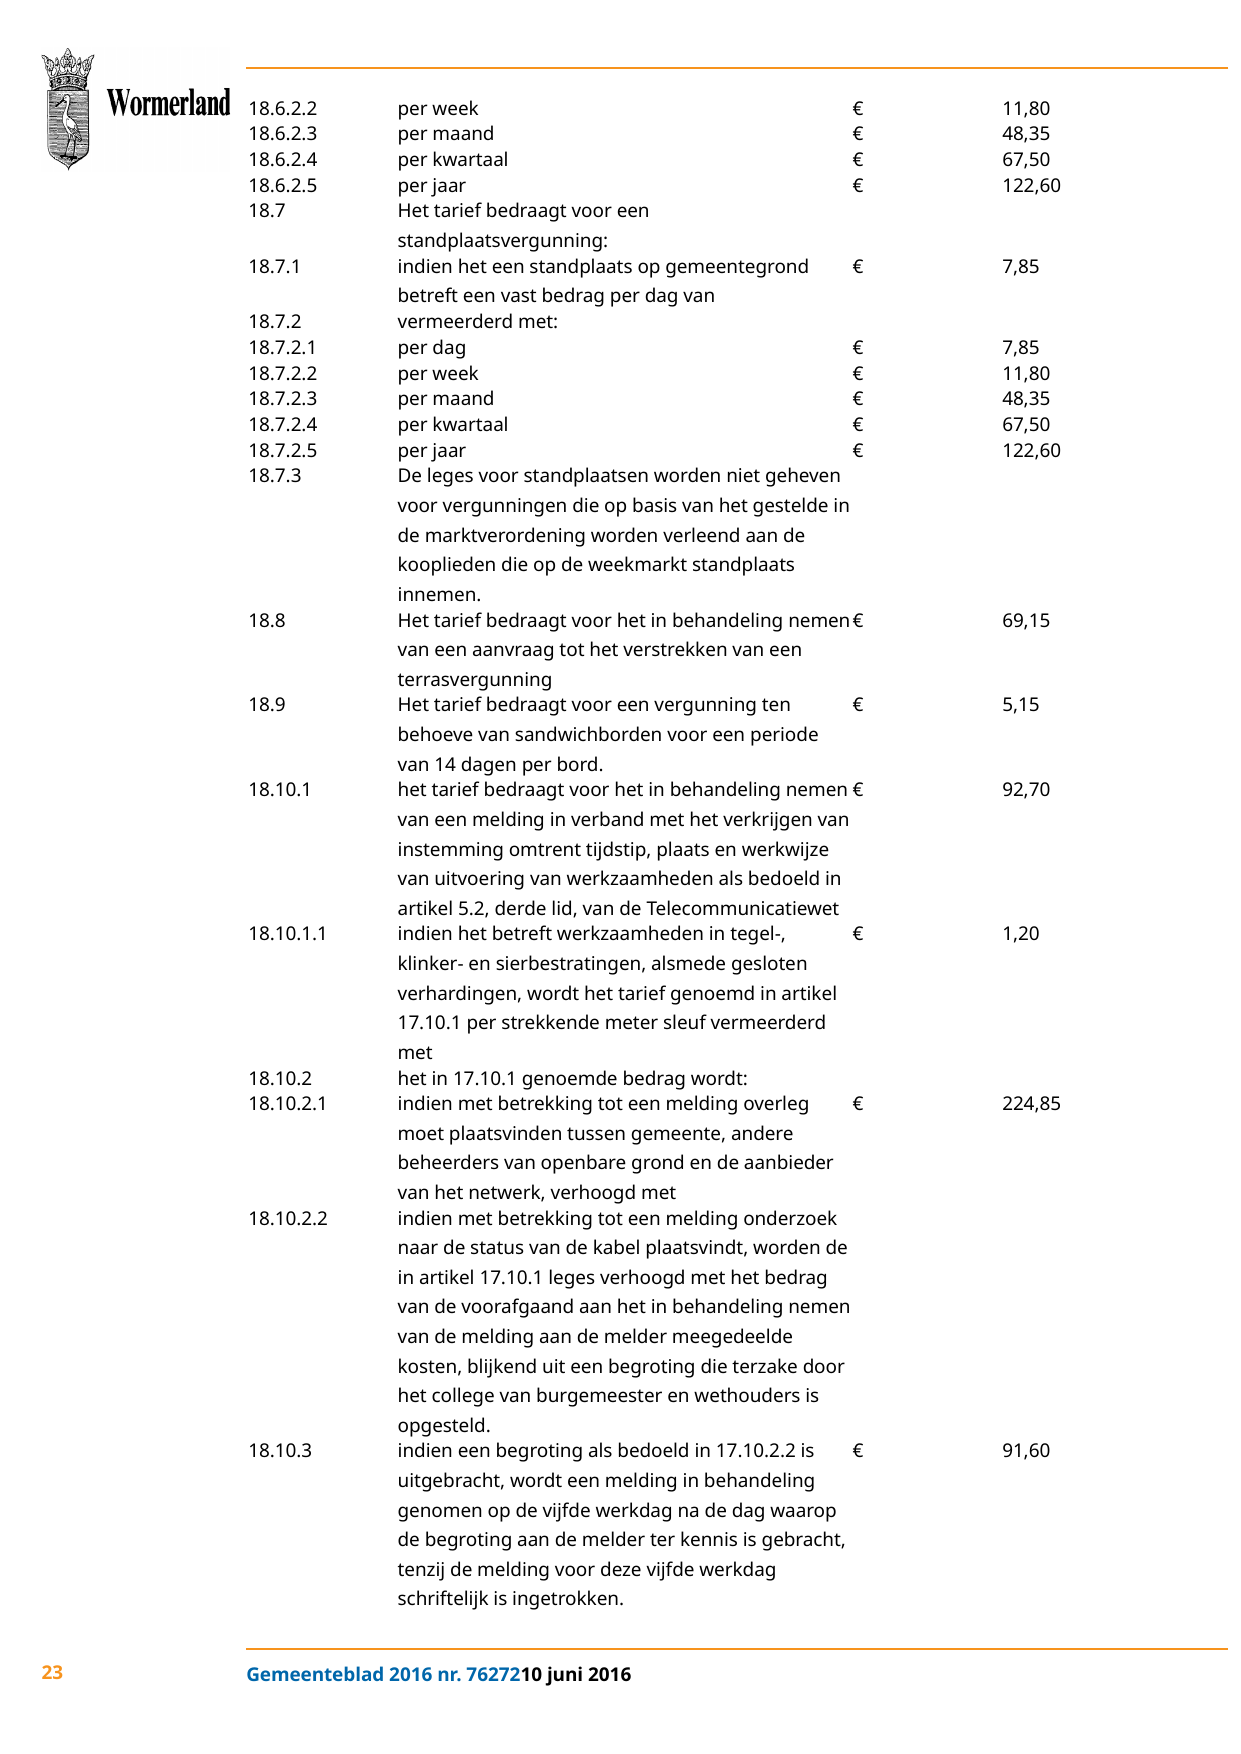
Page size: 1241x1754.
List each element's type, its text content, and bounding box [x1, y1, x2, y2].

table_cell [853, 1065, 1002, 1090]
table_cell 18.6.2.4 [248, 146, 397, 172]
table_cell 18.10.1.1 [248, 921, 397, 1065]
table_cell per kwartaal [398, 411, 852, 437]
table_cell [1002, 308, 1152, 334]
table_cell 18.10.2 [248, 1065, 397, 1090]
table_cell Het tarief bedraagt voor een standplaatsvergunning: [398, 198, 852, 253]
table_cell [853, 463, 1002, 607]
table_cell € [853, 334, 1002, 360]
table_cell 18.7.2.4 [248, 411, 397, 437]
picture [41, 47, 231, 172]
table_cell [1002, 198, 1152, 253]
table_cell het tarief bedraagt voor het in behandeling nemen van een melding in verband met het verkrijgen van instemming omtrent tijdstip, plaats en werkwijze van uitvoering van werkzaamheden als bedoeld in artikel 5.2, derde lid, van de Telecommunicatiewet [398, 777, 852, 921]
table_cell 122,60 [1002, 172, 1152, 198]
table_cell [1002, 1205, 1152, 1438]
table_cell per week [398, 360, 852, 386]
table_cell 7,85 [1002, 334, 1152, 360]
table_cell het in 17.10.1 genoemde bedrag wordt: [398, 1065, 852, 1090]
table_cell € [853, 692, 1002, 777]
table_cell per week [398, 95, 852, 121]
table_cell indien met betrekking tot een melding onderzoek naar de status van de kabel plaatsvindt, worden de in artikel 17.10.1 leges verhoogd met het bedrag van de voorafgaand aan het in behandeling nemen van de melding aan de melder meegedeelde kosten, blijkend uit een begroting die terzake door het college van burgemeester en wethouders is opgesteld. [398, 1205, 852, 1438]
table_cell 18.8 [248, 607, 397, 692]
table_cell € [853, 253, 1002, 308]
table_cell 18.10.1 [248, 777, 397, 921]
table_cell 69,15 [1002, 607, 1152, 692]
table_cell 18.10.3 [248, 1438, 397, 1611]
table_cell Het tarief bedraagt voor het in behandeling nemen van een aanvraag tot het verstrekken van een terrasvergunning [398, 607, 852, 692]
table_cell per jaar [398, 437, 852, 463]
table_cell € [853, 95, 1002, 121]
table_cell 18.7.2.3 [248, 386, 397, 411]
table_cell 18.7.2.1 [248, 334, 397, 360]
table_cell per maand [398, 386, 852, 411]
table_cell 18.6.2.5 [248, 172, 397, 198]
table_cell € [853, 777, 1002, 921]
table_cell 18.10.2.1 [248, 1090, 397, 1205]
table_cell € [853, 607, 1002, 692]
table_cell [1002, 1065, 1152, 1090]
table_cell per maand [398, 121, 852, 146]
table_cell € [853, 411, 1002, 437]
table_cell per jaar [398, 172, 852, 198]
table_cell [853, 308, 1002, 334]
table_cell indien een begroting als bedoeld in 17.10.2.2 is uitgebracht, wordt een melding in behandeling genomen op de vijfde werkdag na de dag waarop de begroting aan de melder ter kennis is gebracht, tenzij de melding voor deze vijfde werkdag schriftelijk is ingetrokken. [398, 1438, 852, 1611]
table_cell € [853, 360, 1002, 386]
table_cell [853, 1205, 1002, 1438]
table_cell € [853, 172, 1002, 198]
table_cell 11,80 [1002, 95, 1152, 121]
table_cell 122,60 [1002, 437, 1152, 463]
table_cell per kwartaal [398, 146, 852, 172]
table_cell € [853, 146, 1002, 172]
table_cell € [853, 1438, 1002, 1611]
table_cell € [853, 1090, 1002, 1205]
table_cell 224,85 [1002, 1090, 1152, 1205]
table_cell € [853, 386, 1002, 411]
table_cell [853, 198, 1002, 253]
table_cell indien met betrekking tot een melding overleg moet plaatsvinden tussen gemeente, andere beheerders van openbare grond en de aanbieder van het netwerk, verhoogd met [398, 1090, 852, 1205]
table_cell per dag [398, 334, 852, 360]
table_cell 7,85 [1002, 253, 1152, 308]
table_cell 67,50 [1002, 411, 1152, 437]
table_cell € [853, 921, 1002, 1065]
table_cell 5,15 [1002, 692, 1152, 777]
table_cell 48,35 [1002, 121, 1152, 146]
table_cell 18.9 [248, 692, 397, 777]
table_cell 67,50 [1002, 146, 1152, 172]
table_cell vermeerderd met: [398, 308, 852, 334]
table_cell 18.7.3 [248, 463, 397, 607]
table_cell indien het betreft werkzaamheden in tegel-, klinker- en sierbestratingen, alsmede gesloten verhardingen, wordt het tarief genoemd in artikel 17.10.1 per strekkende meter sleuf vermeerderd met [398, 921, 852, 1065]
table_cell 11,80 [1002, 360, 1152, 386]
table_cell € [853, 437, 1002, 463]
table_cell 18.7 [248, 198, 397, 253]
table_cell 1,20 [1002, 921, 1152, 1065]
table_cell 18.6.2.3 [248, 121, 397, 146]
table_cell 18.7.2.5 [248, 437, 397, 463]
table_cell 18.7.2 [248, 308, 397, 334]
table_cell 91,60 [1002, 1438, 1152, 1611]
table_cell De leges voor standplaatsen worden niet geheven voor vergunningen die op basis van het gestelde in de marktverordening worden verleend aan de kooplieden die op de weekmarkt standplaats innemen. [398, 463, 852, 607]
table_cell 92,70 [1002, 777, 1152, 921]
table_cell indien het een standplaats op gemeentegrond betreft een vast bedrag per dag van [398, 253, 852, 308]
table_cell 18.6.2.2 [248, 95, 397, 121]
table_cell [1002, 463, 1152, 607]
table_cell 48,35 [1002, 386, 1152, 411]
table_cell 18.7.2.2 [248, 360, 397, 386]
table_cell € [853, 121, 1002, 146]
table_cell Het tarief bedraagt voor een vergunning ten behoeve van sandwichborden voor een periode van 14 dagen per bord. [398, 692, 852, 777]
table_cell 18.7.1 [248, 253, 397, 308]
table_cell 18.10.2.2 [248, 1205, 397, 1438]
